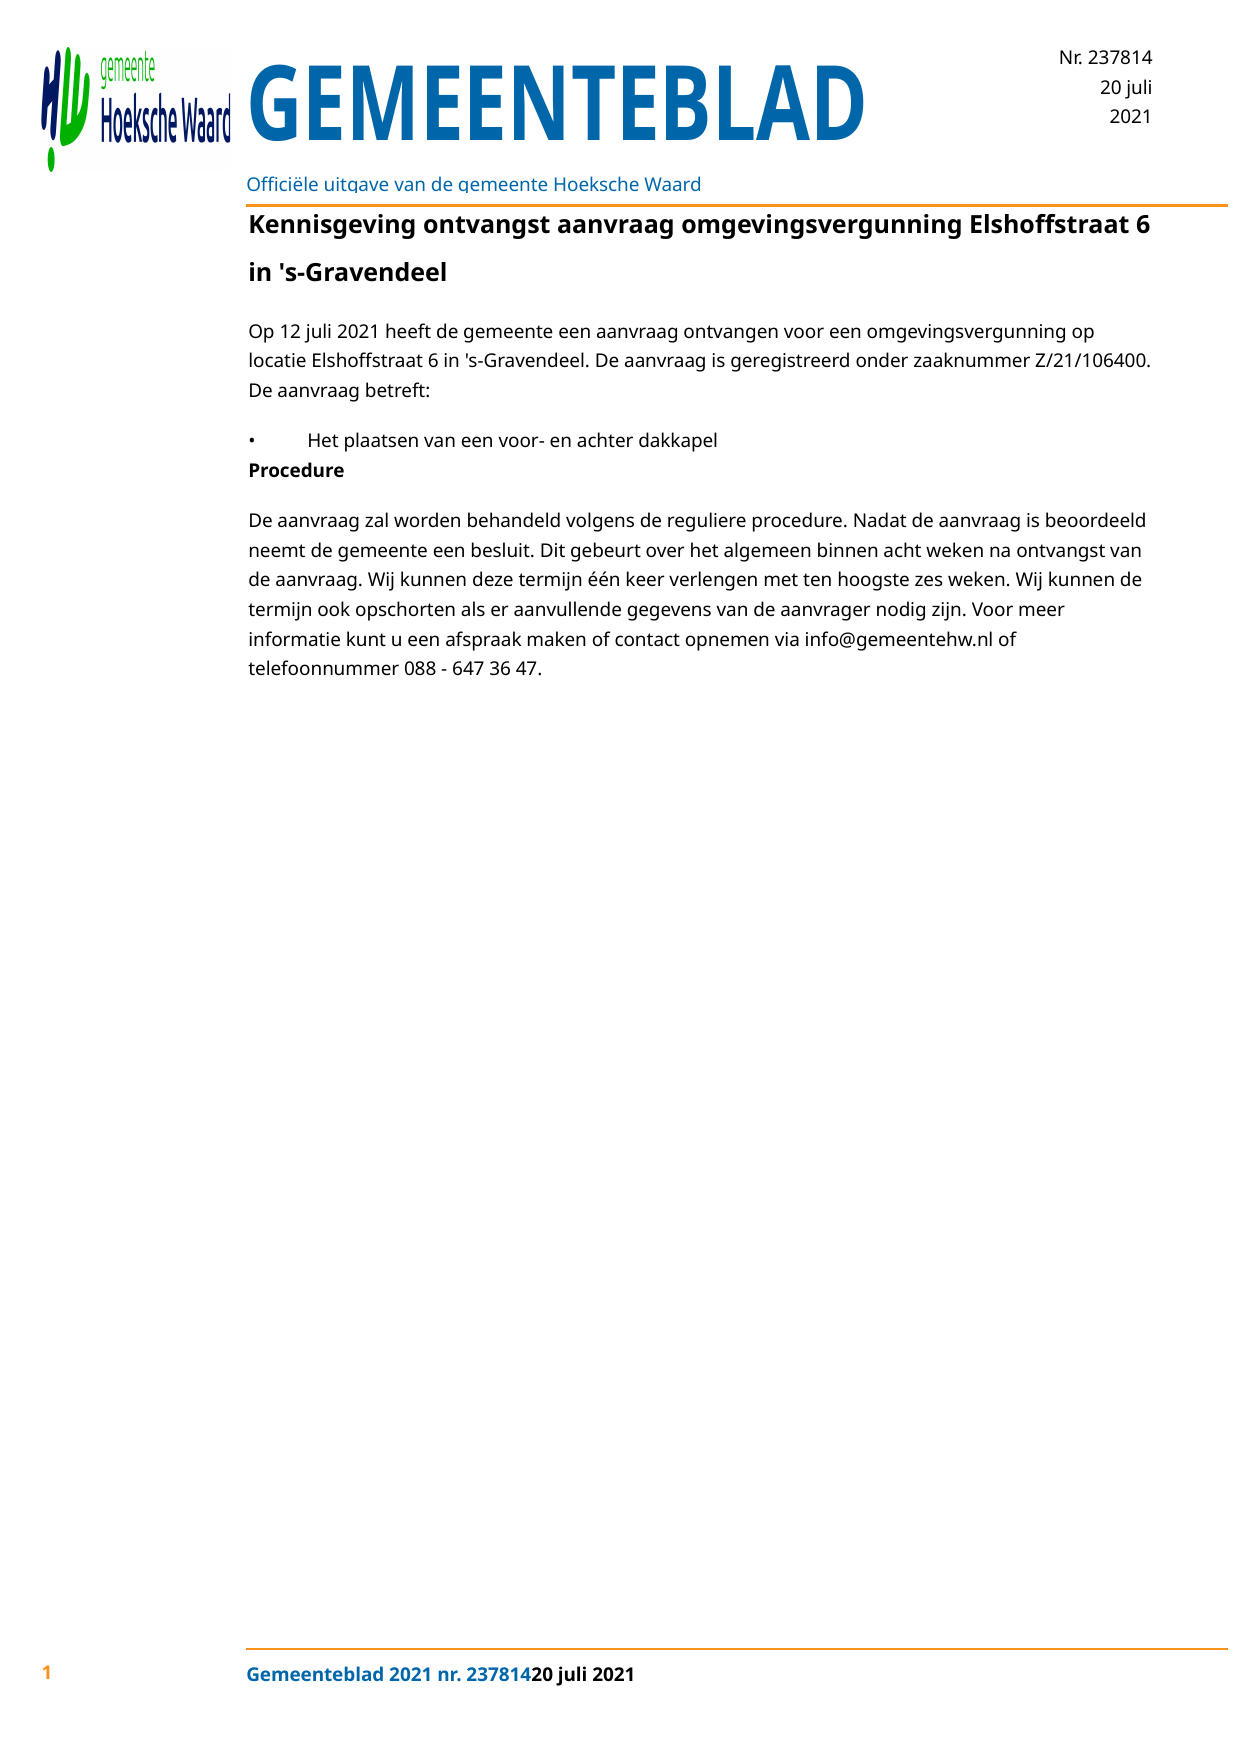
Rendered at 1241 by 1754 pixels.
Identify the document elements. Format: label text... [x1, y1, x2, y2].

text Op 12 juli 2021 heeft de gemeente een aanvraag ontvangen voor een omgevingsvergunning op locatie Elshoffstraat 6 in 's-Gravendeel. De aanvraag is geregistreerd onder zaaknummer Z/21/106400. De aanvraag betreft: [248, 318, 1152, 403]
list Het plaatsen van een voor- en achter dakkapel [248, 427, 1152, 453]
text Procedure [248, 457, 1152, 483]
text De aanvraag zal worden behandeld volgens de reguliere procedure. Nadat de aanvraag is beoordeeld neemt de gemeente een besluit. Dit gebeurt over het algemeen binnen acht weken na ontvangst van de aanvraag. Wij kunnen deze termijn één keer verlengen met ten hoogste zes weken. Wij kunnen de termijn ook opschorten als er aanvullende gegevens van de aanvrager nodig zijn. Voor meer informatie kunt u een afspraak maken of contact opnemen via info@gemeentehw.nl of telefoonnummer 088 - 647 36 47. [248, 507, 1152, 681]
text Kennisgeving ontvangst aanvraag omgevingsvergunning Elshoffstraat 6 in 's-Gravendeel [248, 207, 1152, 288]
picture [41, 47, 231, 172]
